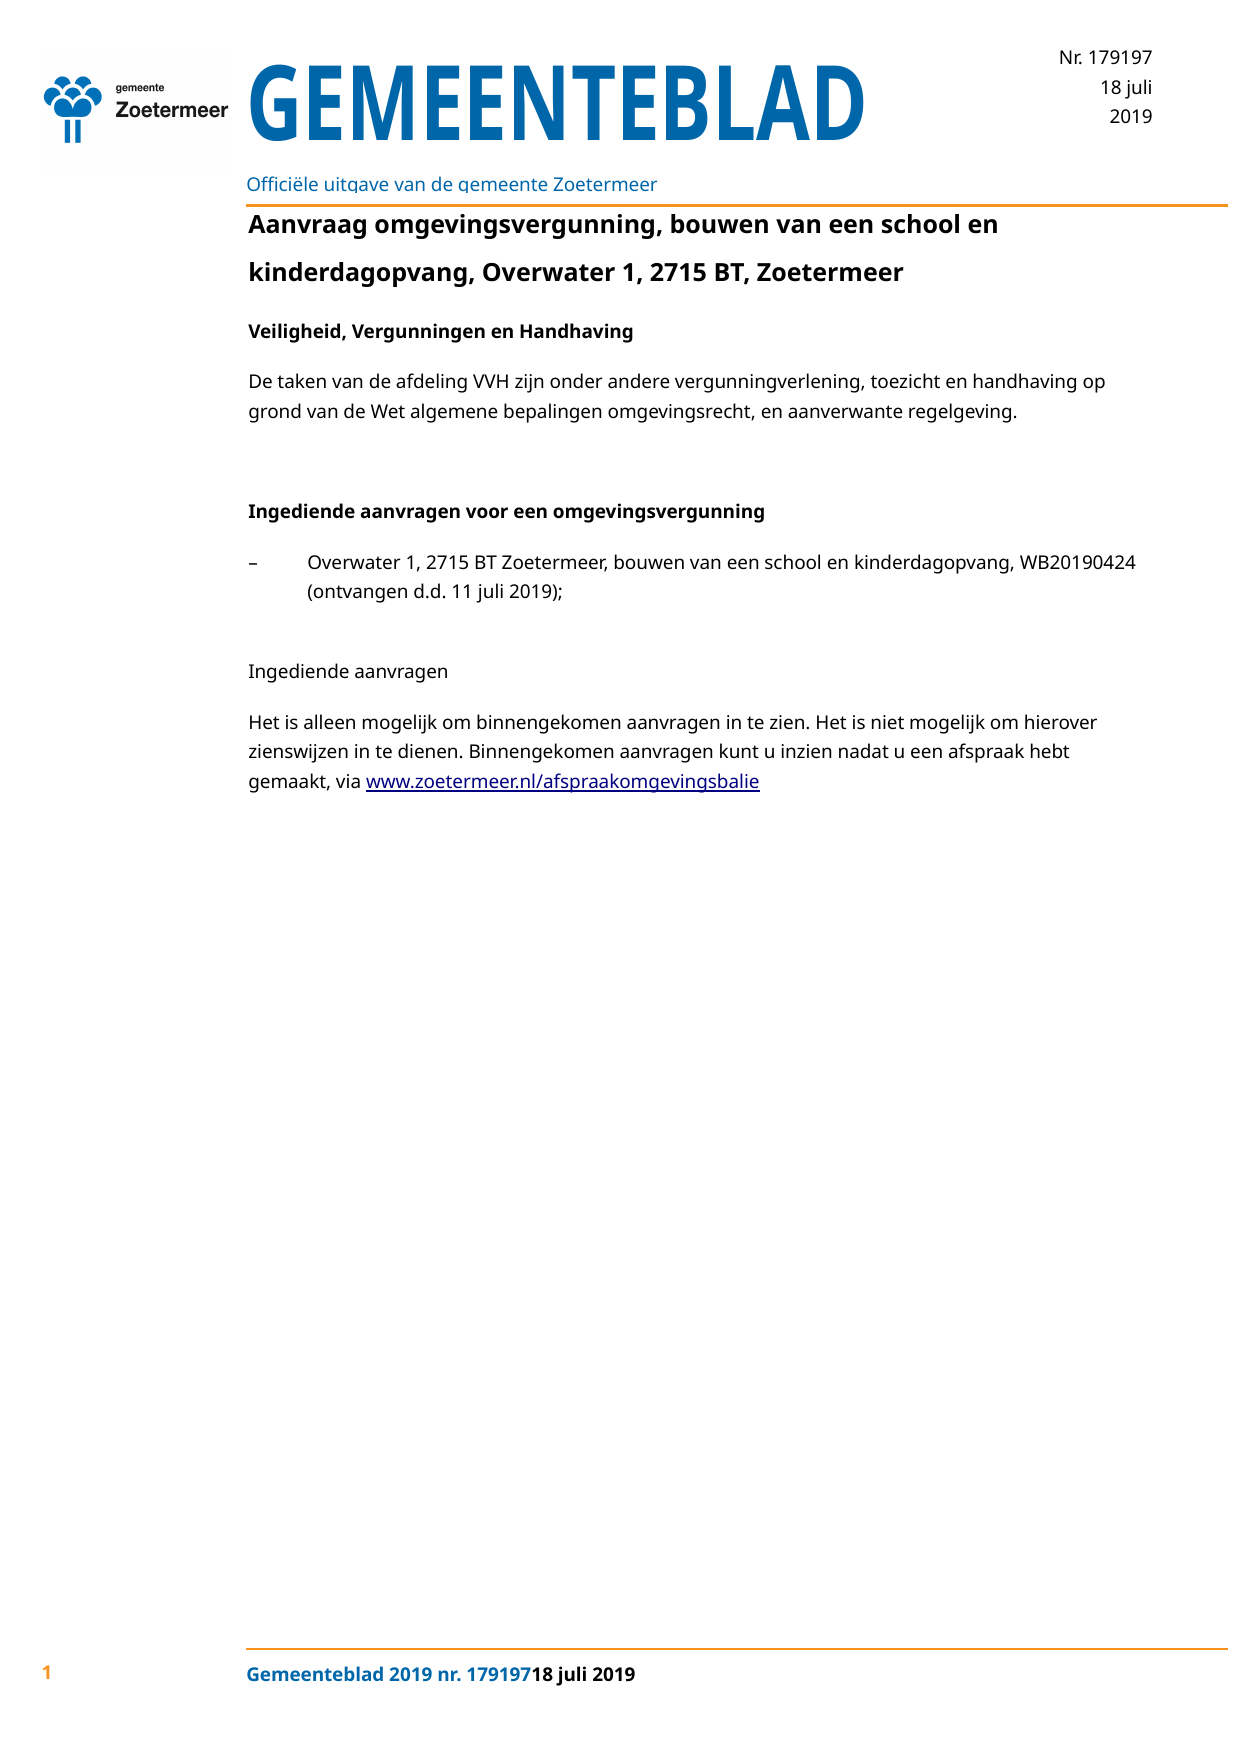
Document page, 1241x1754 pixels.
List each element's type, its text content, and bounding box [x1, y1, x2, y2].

text Veiligheid, Vergunningen en Handhaving [248, 318, 1152, 344]
text Aanvraag omgevingsvergunning, bouwen van een school en kinderdagopvang, Overwater 1, 2715 BT, Zoetermeer [248, 207, 1152, 288]
text Ingediende aanvragen voor een omgevingsvergunning [248, 499, 1152, 524]
text Het is alleen mogelijk om binnengekomen aanvragen in te zien. Het is niet mogelijk om hierover zienswijzen in te dienen. Binnengekomen aanvragen kunt u inzien nadat u een afspraak hebt gemaakt, via www.zoetermeer.nl/afspraakomgevingsbalie [248, 709, 1152, 794]
text Ingediende aanvragen [248, 659, 1152, 684]
picture [41, 47, 231, 172]
list Overwater 1, 2715 BT Zoetermeer, bouwen van een school en kinderdagopvang, WB20190424 (ontvangen d.d. 11 juli 2019); [248, 549, 1152, 604]
text De taken van de afdeling VVH zijn onder andere vergunningverlening, toezicht en handhaving op grond van de Wet algemene bepalingen omgevingsrecht, en aanverwante regelgeving. [248, 368, 1152, 424]
